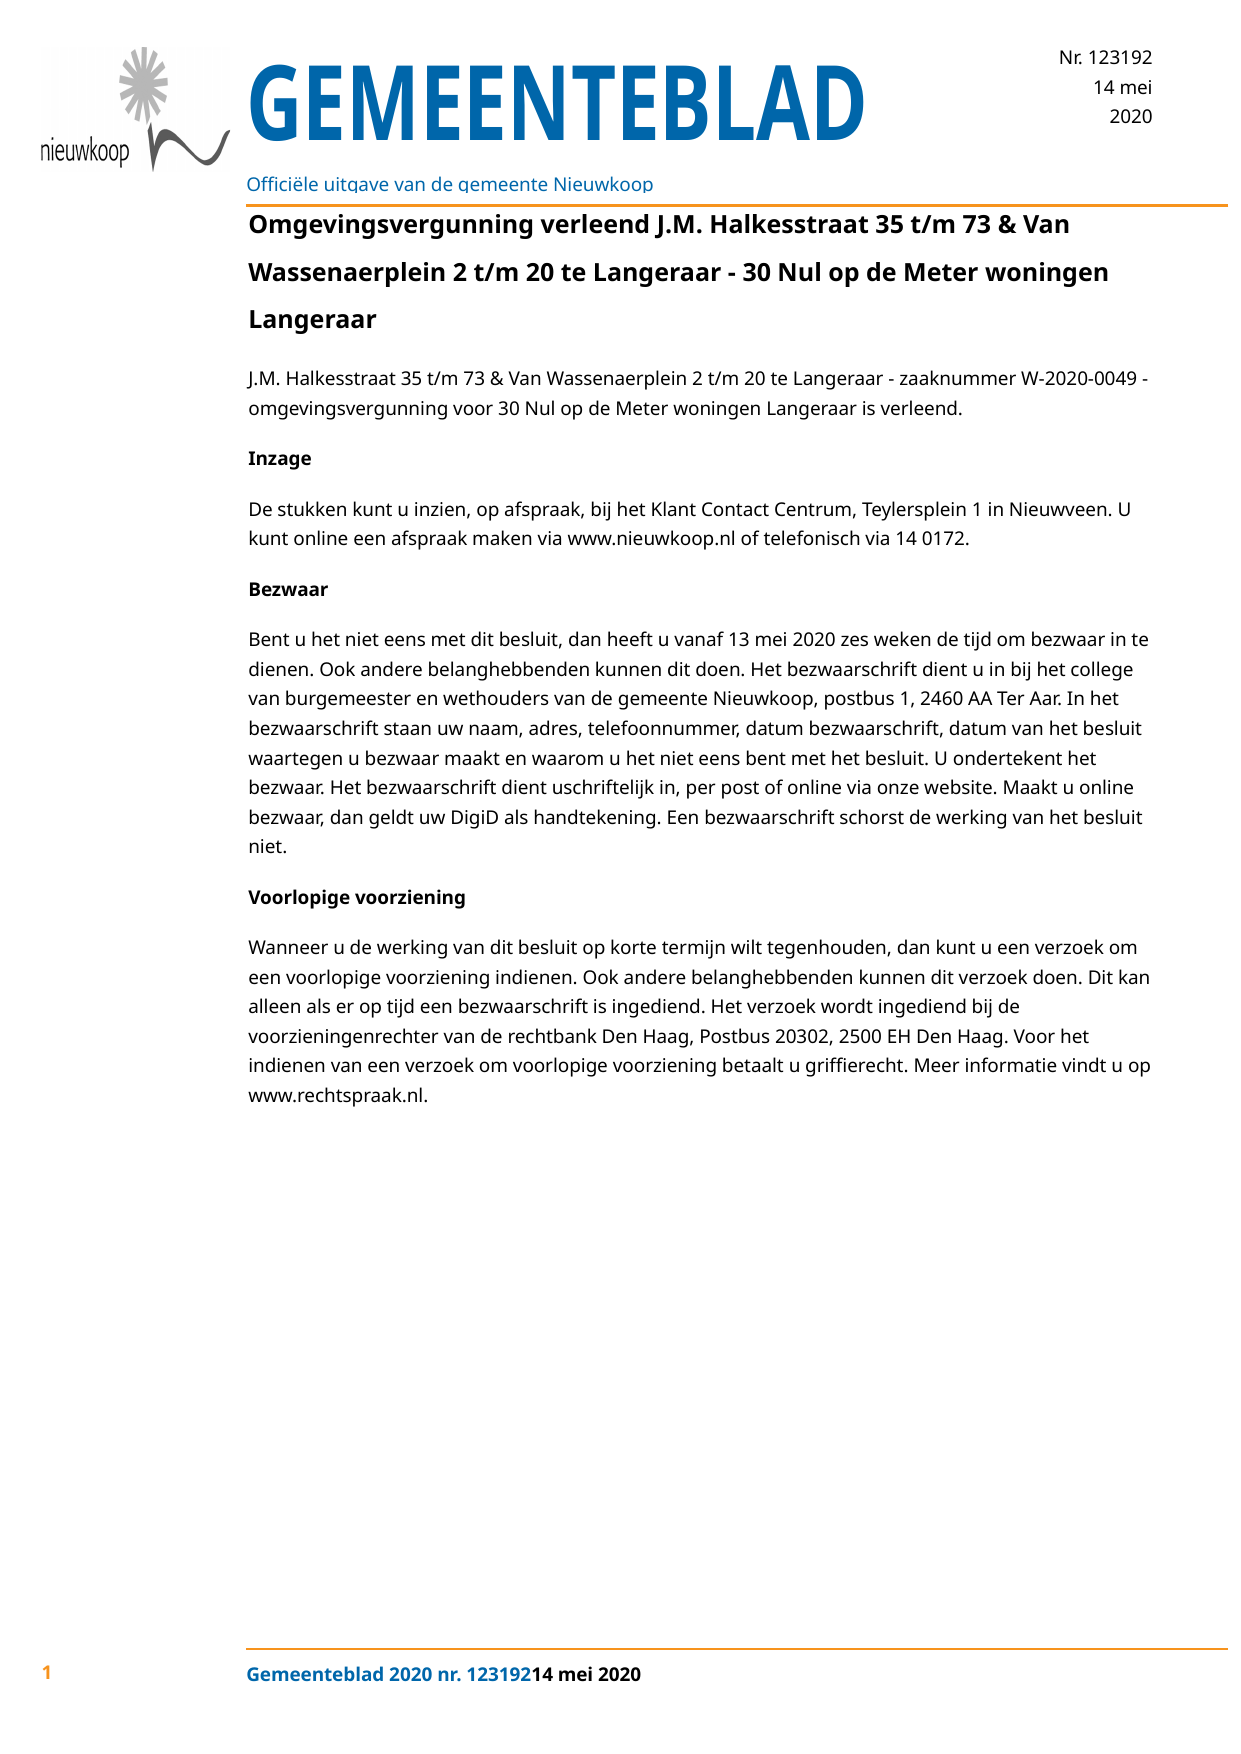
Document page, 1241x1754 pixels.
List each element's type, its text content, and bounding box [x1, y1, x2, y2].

text Bezwaar [248, 576, 1152, 602]
text Inzage [248, 446, 1152, 471]
text Omgevingsvergunning verleend J.M. Halkesstraat 35 t/m 73 & Van Wassenaerplein 2 t/m 20 te Langeraar - 30 Nul op de Meter woningen Langeraar [248, 207, 1152, 336]
text De stukken kunt u inzien, op afspraak, bij het Klant Contact Centrum, Teylersplein 1 in Nieuwveen. U kunt online een afspraak maken via www.nieuwkoop.nl of telefonisch via 14 0172. [248, 496, 1152, 551]
picture [41, 47, 231, 172]
text Wanneer u de werking van dit besluit op korte termijn wilt tegenhouden, dan kunt u een verzoek om een voorlopige voorziening indienen. Ook andere belanghebbenden kunnen dit verzoek doen. Dit kan alleen als er op tijd een bezwaarschrift is ingediend. Het verzoek wordt ingediend bij de voorzieningenrechter van de rechtbank Den Haag, Postbus 20302, 2500 EH Den Haag. Voor het indienen van een verzoek om voorlopige voorziening betaalt u griffierecht. Meer informatie vindt u op www.rechtspraak.nl. [248, 934, 1152, 1108]
text Voorlopige voorziening [248, 884, 1152, 909]
text J.M. Halkesstraat 35 t/m 73 & Van Wassenaerplein 2 t/m 20 te Langeraar - zaaknummer W-2020-0049 - omgevingsvergunning voor 30 Nul op de Meter woningen Langeraar is verleend. [248, 366, 1152, 421]
text Bent u het niet eens met dit besluit, dan heeft u vanaf 13 mei 2020 zes weken de tijd om bezwaar in te dienen. Ook andere belanghebbenden kunnen dit doen. Het bezwaarschrift dient u in bij het college van burgemeester en wethouders van de gemeente Nieuwkoop, postbus 1, 2460 AA Ter Aar. In het bezwaarschrift staan uw naam, adres, telefoonnummer, datum bezwaarschrift, datum van het besluit waartegen u bezwaar maakt en waarom u het niet eens bent met het besluit. U ondertekent het bezwaar. Het bezwaarschrift dient uschriftelijk in, per post of online via onze website. Maakt u online bezwaar, dan geldt uw DigiD als handtekening. Een bezwaarschrift schorst de werking van het besluit niet. [248, 626, 1152, 859]
